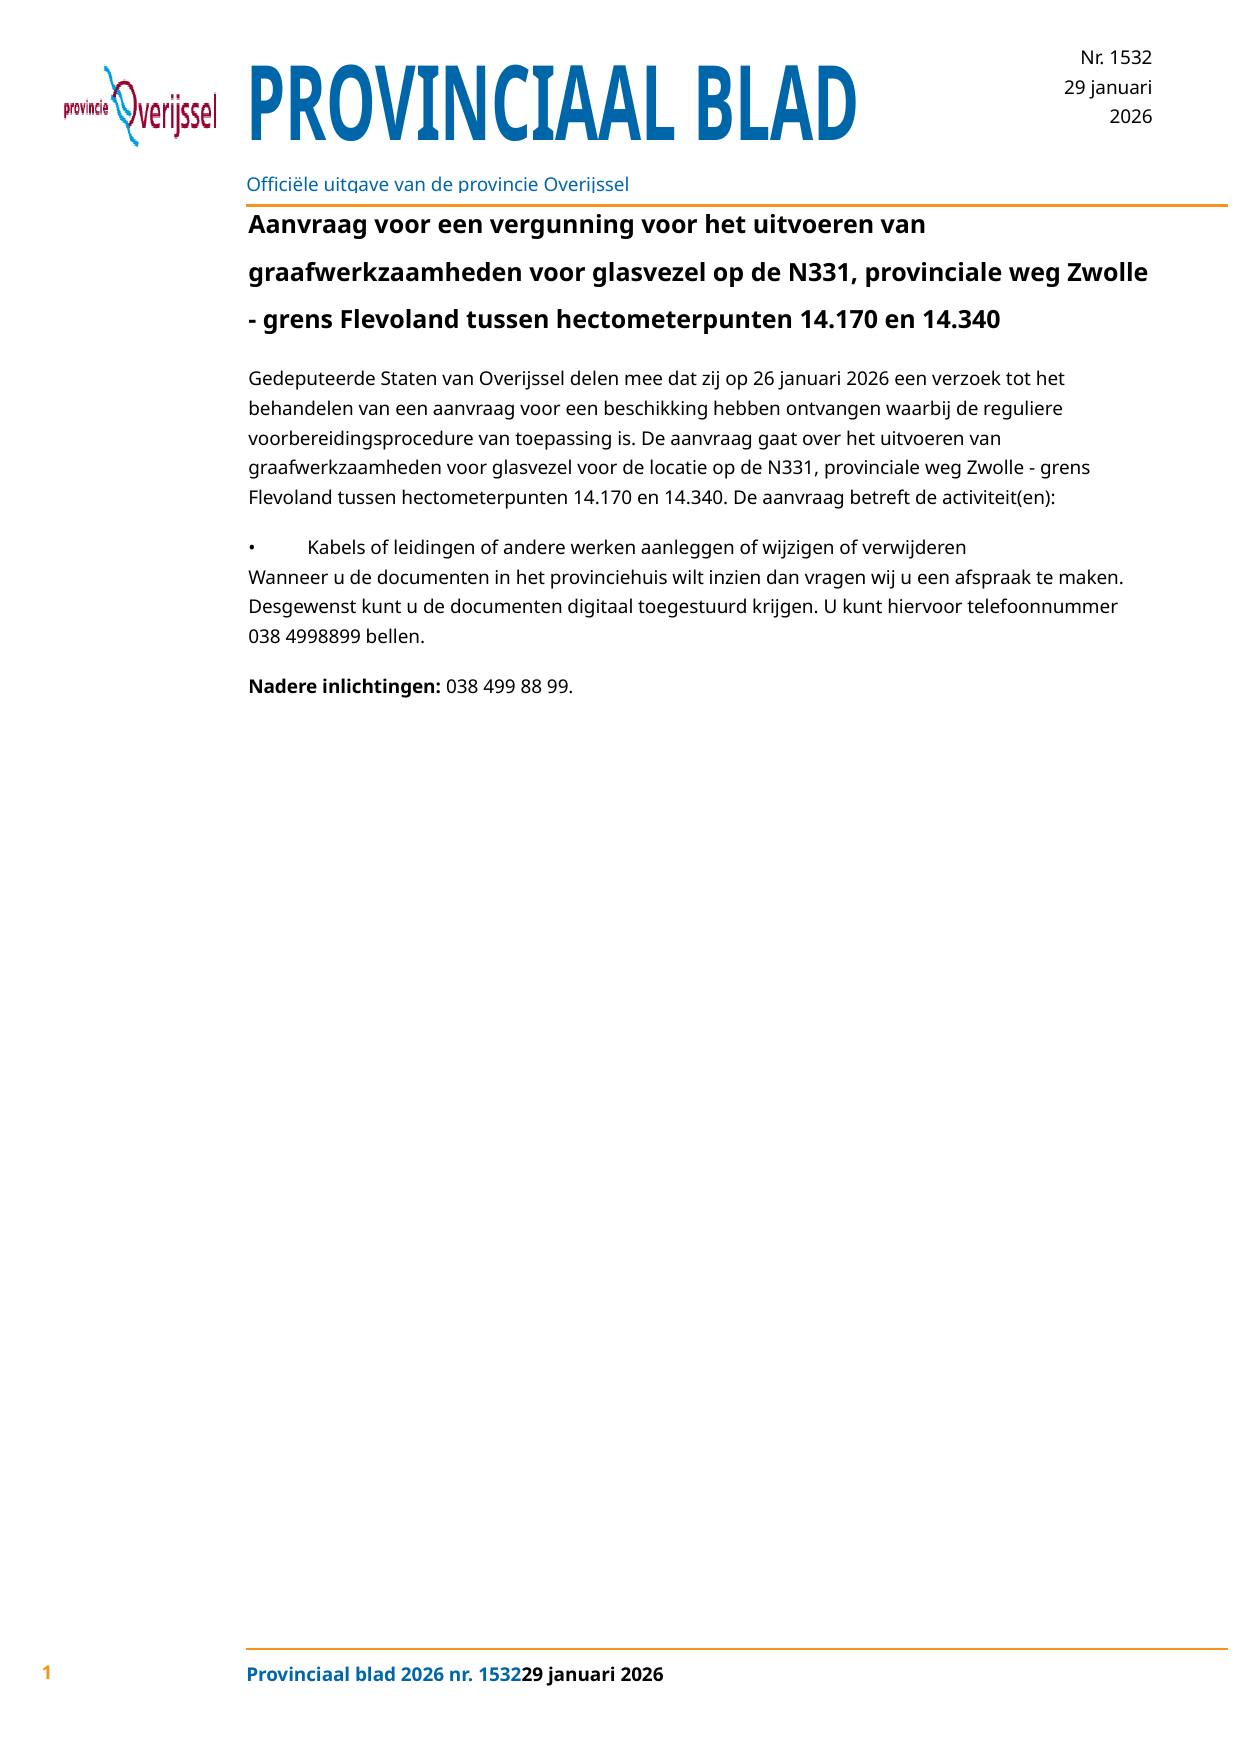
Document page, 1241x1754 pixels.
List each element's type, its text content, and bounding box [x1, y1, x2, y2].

picture [41, 47, 231, 172]
text Nadere inlichtingen: 038 499 88 99. [248, 673, 1152, 699]
text Wanneer u de documenten in het provinciehuis wilt inzien dan vragen wij u een afspraak te maken. Desgewenst kunt u de documenten digitaal toegestuurd krijgen. U kunt hiervoor telefoonnummer 038 4998899 bellen. [248, 564, 1152, 649]
list Kabels of leidingen of andere werken aanleggen of wijzigen of verwijderen [248, 534, 1152, 560]
text Aanvraag voor een vergunning voor het uitvoeren van graafwerkzaamheden voor glasvezel op de N331, provinciale weg Zwolle - grens Flevoland tussen hectometerpunten 14.170 en 14.340 [248, 207, 1152, 336]
text Gedeputeerde Staten van Overijssel delen mee dat zij op 26 januari 2026 een verzoek tot het behandelen van een aanvraag voor een beschikking hebben ontvangen waarbij de reguliere voorbereidingsprocedure van toepassing is. De aanvraag gaat over het uitvoeren van graafwerkzaamheden voor glasvezel voor de locatie op de N331, provinciale weg Zwolle - grens Flevoland tussen hectometerpunten 14.170 en 14.340. De aanvraag betreft de activiteit(en): [248, 366, 1152, 509]
